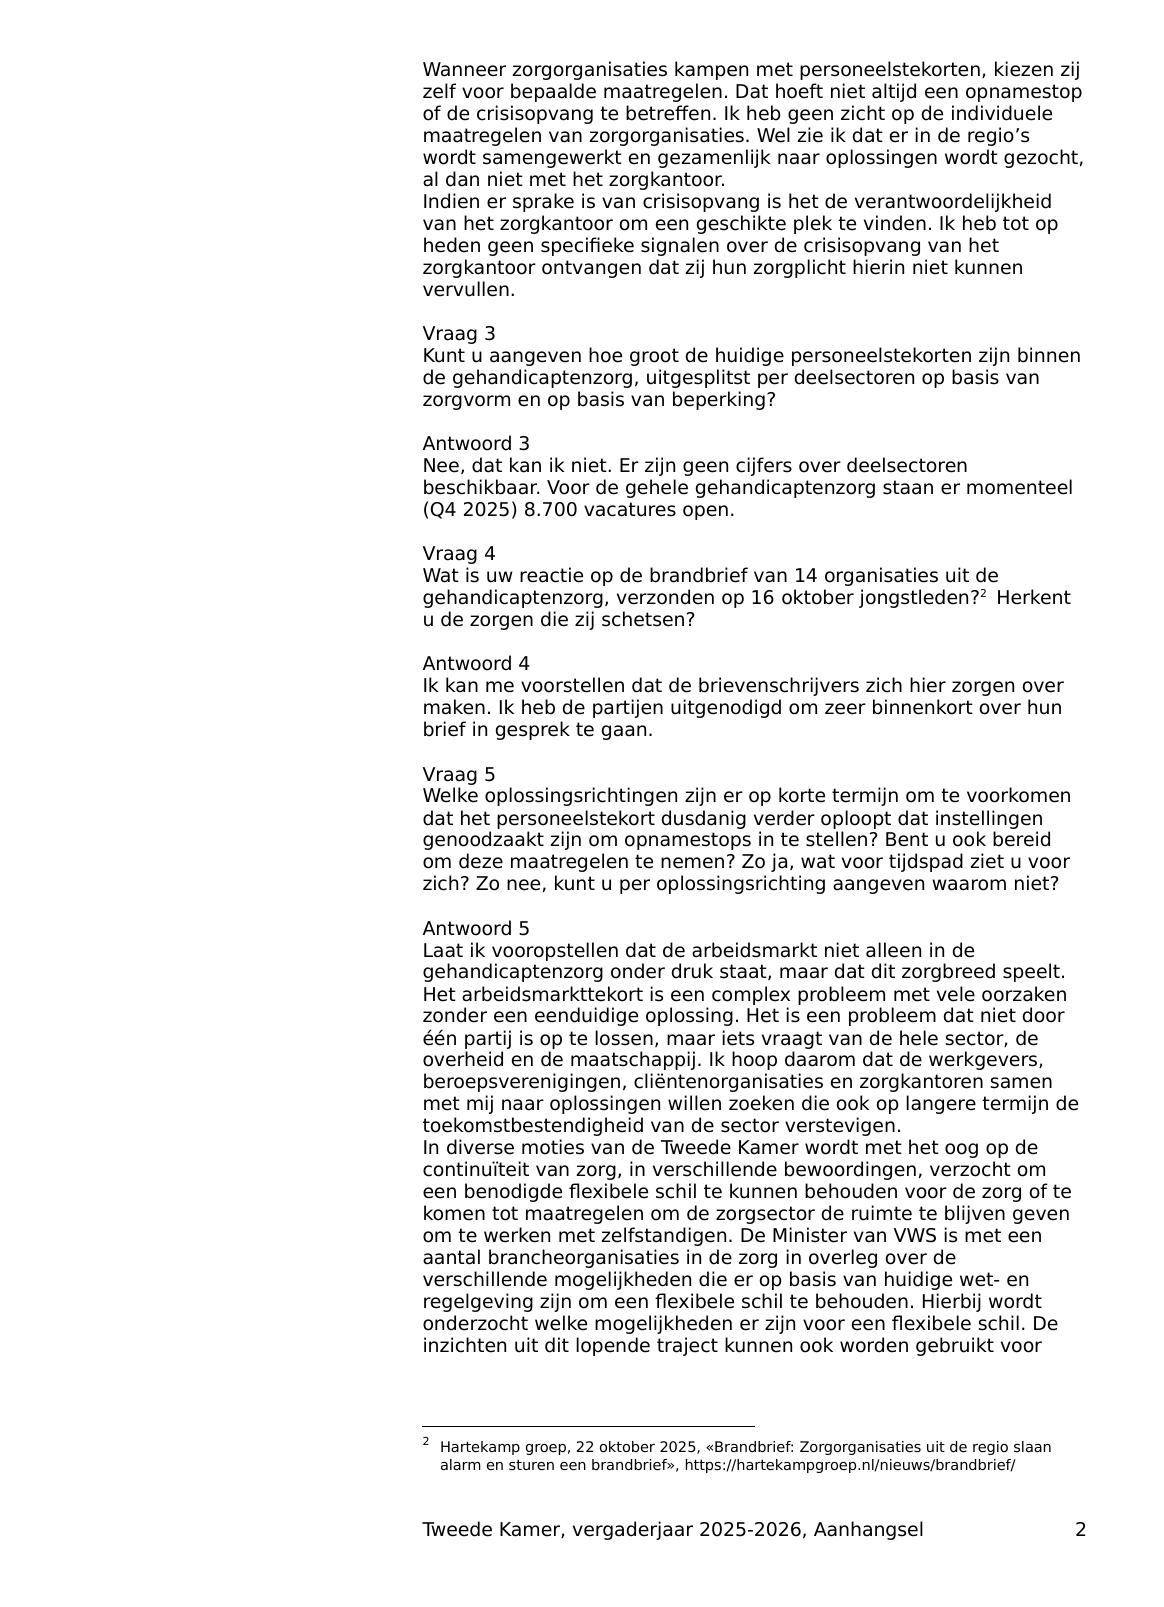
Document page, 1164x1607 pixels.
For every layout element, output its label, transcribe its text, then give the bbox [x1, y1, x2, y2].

text Vraag 4 [422, 543, 1087, 565]
text Kunt u aangeven hoe groot de huidige personeelstekorten zijn binnen de gehandicaptenzorg, uitgesplitst per deelsectoren op basis van zorgvorm en op basis van beperking? [422, 345, 1087, 411]
text Vraag 3 [422, 323, 1087, 345]
text Wat is uw reactie op de brandbrief van 14 organisaties uit de gehandicaptenzorg, verzonden op 16 oktober jongstleden? Herkent u de zorgen die zij schetsen? [422, 565, 1087, 631]
text Ik kan me voorstellen dat de brievenschrijvers zich hier zorgen over maken. Ik heb de partijen uitgenodigd om zeer binnenkort over hun brief in gesprek te gaan. [422, 675, 1087, 741]
text Wanneer zorgorganisaties kampen met personeelstekorten, kiezen zij zelf voor bepaalde maatregelen. Dat hoeft niet altijd een opnamestop of de crisisopvang te betreffen. Ik heb geen zicht op de individuele maatregelen van zorgorganisaties. Wel zie ik dat er in de regio’s wordt samengewerkt en gezamenlijk naar oplossingen wordt gezocht, al dan niet met het zorgkantoor. [422, 59, 1087, 191]
text Welke oplossingsrichtingen zijn er op korte termijn om te voorkomen dat het personeelstekort dusdanig verder oploopt dat instellingen genoodzaakt zijn om opnamestops in te stellen? Bent u ook bereid om deze maatregelen te nemen? Zo ja, wat voor tijdspad ziet u voor zich? Zo nee, kunt u per oplossingsrichting aangeven waarom niet? [422, 785, 1087, 895]
text Indien er sprake is van crisisopvang is het de verantwoordelijkheid van het zorgkantoor om een geschikte plek te vinden. Ik heb tot op heden geen specifieke signalen over de crisisopvang van het zorgkantoor ontvangen dat zij hun zorgplicht hierin niet kunnen vervullen. [422, 191, 1087, 301]
text In diverse moties van de Tweede Kamer wordt met het oog op de continuïteit van zorg, in verschillende bewoordingen, verzocht om een benodigde flexibele schil te kunnen behouden voor de zorg of te komen tot maatregelen om de zorgsector de ruimte te blijven geven om te werken met zelfstandigen. De Minister van VWS is met een aantal brancheorganisaties in de zorg in overleg over de verschillende mogelijkheden die er op basis van huidige wet- en regelgeving zijn om een flexibele schil te behouden. Hierbij wordt onderzocht welke mogelijkheden er zijn voor een flexibele schil. De inzichten uit dit lopende traject kunnen ook worden gebruikt voor [422, 1137, 1087, 1357]
text Antwoord 3 [422, 433, 1087, 455]
text Vraag 5 [422, 763, 1087, 785]
text Hartekamp groep, 22 oktober 2025, «Brandbrief: Zorgorganisaties uit de regio slaan alarm en sturen een brandbrief», https://hartekampgroep.nl/nieuws/brandbrief/ [422, 1435, 1087, 1474]
text Nee, dat kan ik niet. Er zijn geen cijfers over deelsectoren beschikbaar. Voor de gehele gehandicaptenzorg staan er momenteel (Q4 2025) 8.700 vacatures open. [422, 455, 1087, 521]
text Laat ik vooropstellen dat de arbeidsmarkt niet alleen in de gehandicaptenzorg onder druk staat, maar dat dit zorgbreed speelt. Het arbeidsmarkttekort is een complex probleem met vele oorzaken zonder een eenduidige oplossing. Het is een probleem dat niet door één partij is op te lossen, maar iets vraagt van de hele sector, de overheid en de maatschappij. Ik hoop daarom dat de werkgevers, beroepsverenigingen, cliëntenorganisaties en zorgkantoren samen met mij naar oplossingen willen zoeken die ook op langere termijn de toekomstbestendigheid van de sector verstevigen. [422, 939, 1087, 1137]
text Antwoord 4 [422, 653, 1087, 675]
text Antwoord 5 [422, 917, 1087, 939]
